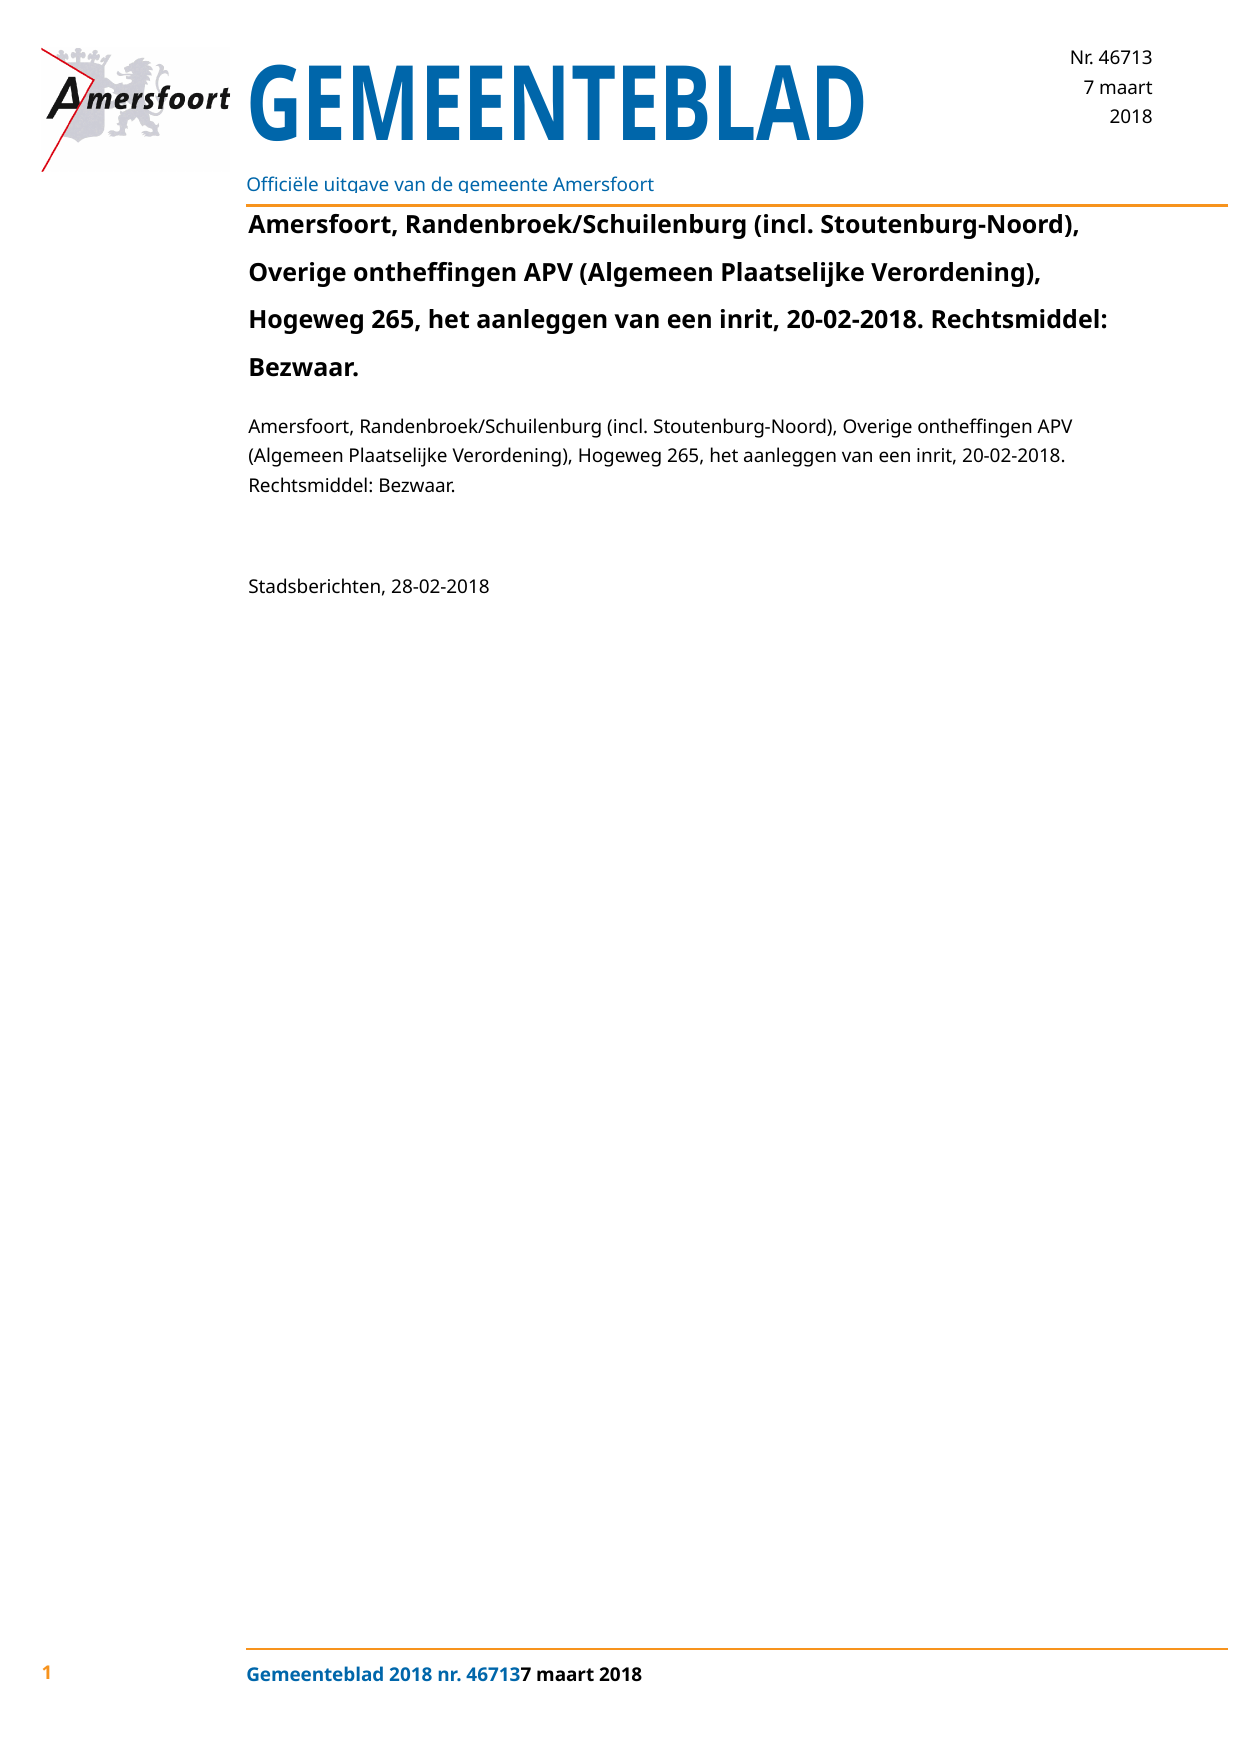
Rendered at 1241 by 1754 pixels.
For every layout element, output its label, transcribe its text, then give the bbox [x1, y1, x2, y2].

text Amersfoort, Randenbroek/Schuilenburg (incl. Stoutenburg-Noord), Overige ontheffingen APV (Algemeen Plaatselijke Verordening), Hogeweg 265, het aanleggen van een inrit, 20-02-2018. Rechtsmiddel: Bezwaar. [248, 207, 1152, 384]
picture [41, 47, 231, 172]
text Stadsberichten, 28-02-2018 [248, 573, 1152, 599]
text Amersfoort, Randenbroek/Schuilenburg (incl. Stoutenburg-Noord), Overige ontheffingen APV (Algemeen Plaatselijke Verordening), Hogeweg 265, het aanleggen van een inrit, 20-02-2018. Rechtsmiddel: Bezwaar. [248, 413, 1152, 498]
